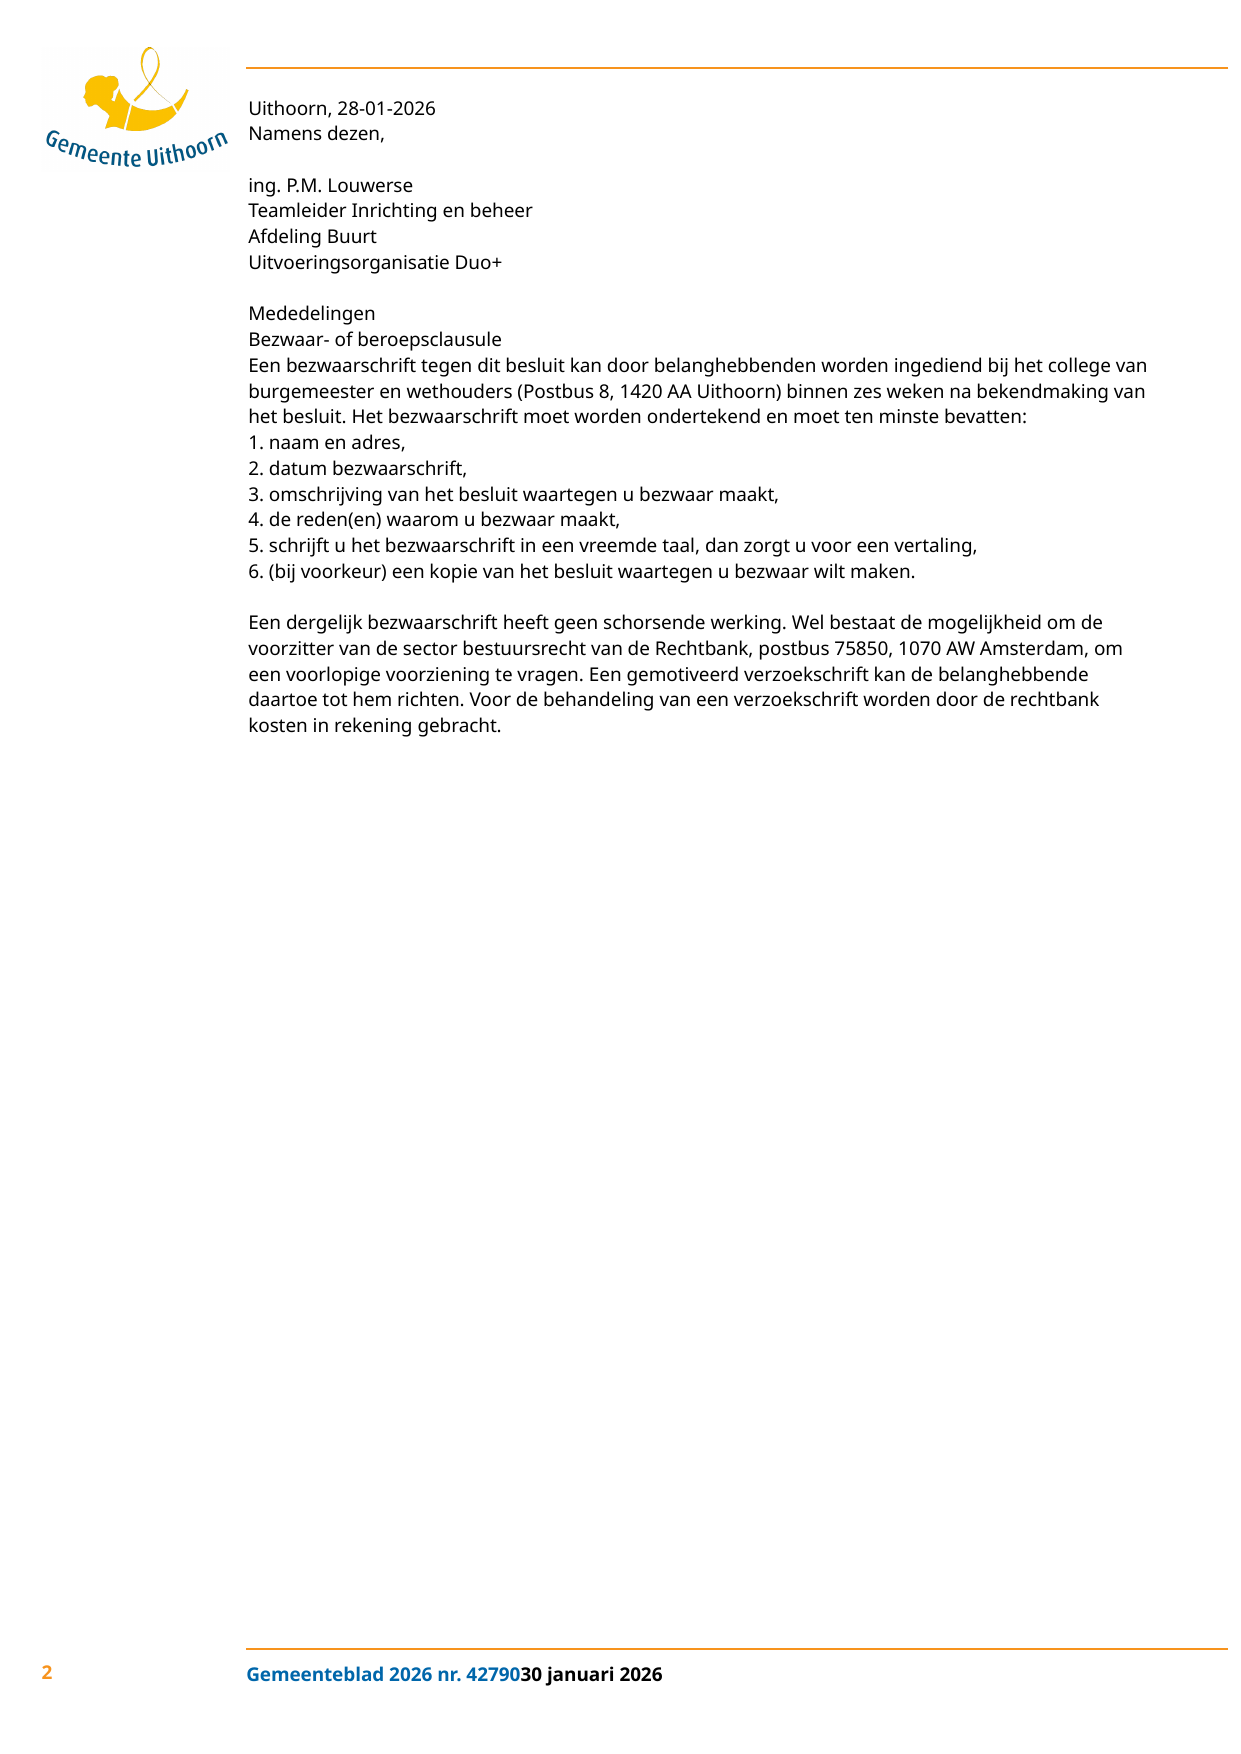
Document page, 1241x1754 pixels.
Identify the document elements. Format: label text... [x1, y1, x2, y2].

text ing. P.M. Louwerse [248, 172, 1152, 198]
text Een bezwaarschrift tegen dit besluit kan door belanghebbenden worden ingediend bij het college van burgemeester en wethouders (Postbus 8, 1420 AA Uithoorn) binnen zes weken na bekendmaking van het besluit. Het bezwaarschrift moet worden ondertekend en moet ten minste bevatten: [248, 352, 1152, 429]
text Teamleider Inrichting en beheer [248, 198, 1152, 223]
picture [41, 47, 231, 172]
text Namens dezen, [248, 121, 1152, 146]
text 6. (bij voorkeur) een kopie van het besluit waartegen u bezwaar wilt maken. [248, 558, 1152, 584]
text Uithoorn, 28-01-2026 [248, 95, 1152, 121]
text 1. naam en adres, [248, 429, 1152, 455]
text 5. schrijft u het bezwaarschrift in een vreemde taal, dan zorgt u voor een vertaling, [248, 532, 1152, 558]
text Uitvoeringsorganisatie Duo+ [248, 249, 1152, 275]
text Een dergelijk bezwaarschrift heeft geen schorsende werking. Wel bestaat de mogelijkheid om de voorzitter van de sector bestuursrecht van de Rechtbank, postbus 75850, 1070 AW Amster­dam, om een voorlo­pige voorzie­ning te vragen. Een gemotiveerd verzoekschrift kan de belanghebbende daartoe tot hem richten. Voor de behande­ling van een verzoekschrift worden door de rechtbank kosten in rekening gebracht. [248, 609, 1152, 738]
text Bezwaar- of beroepsclausule [248, 326, 1152, 352]
text 4. de reden(en) waarom u bezwaar maakt, [248, 506, 1152, 532]
text Afdeling Buurt [248, 223, 1152, 249]
text 3. omschrijving van het besluit waartegen u bezwaar maakt, [248, 481, 1152, 506]
text 2. datum bezwaarschrift, [248, 455, 1152, 481]
text Mededelingen [248, 301, 1152, 326]
